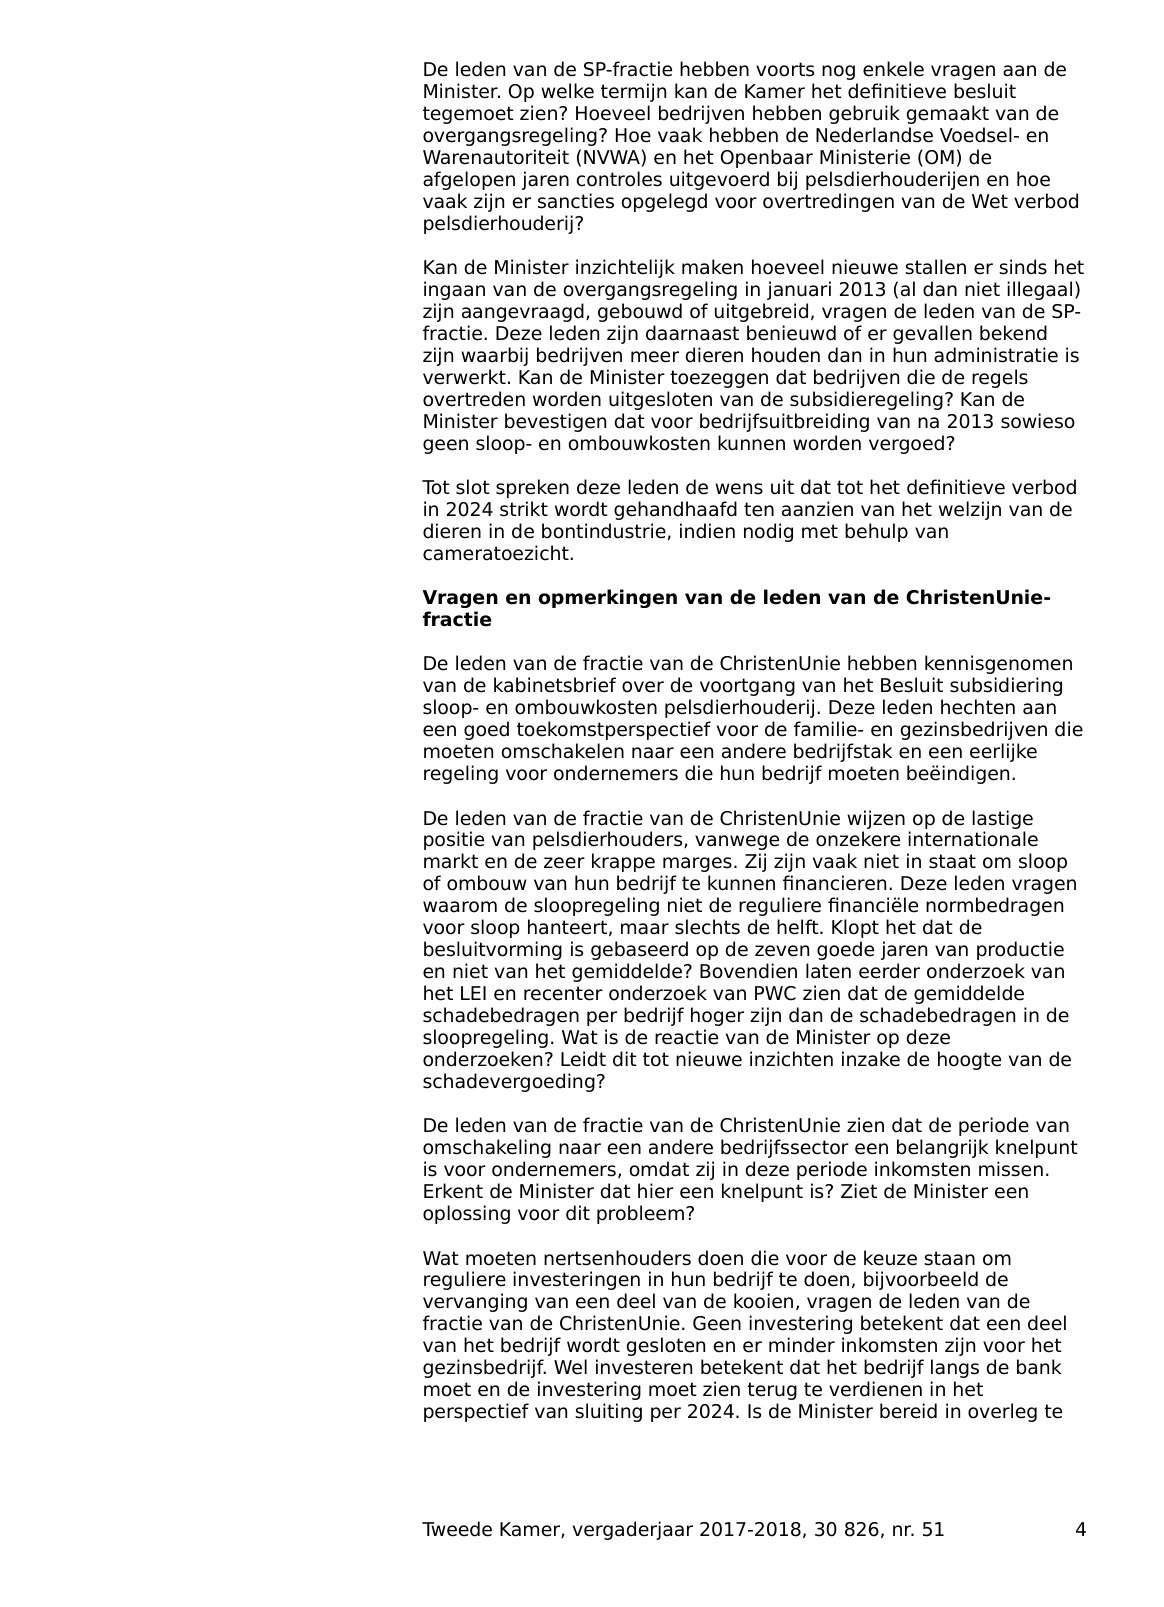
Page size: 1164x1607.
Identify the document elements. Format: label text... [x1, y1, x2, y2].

text De leden van de fractie van de ChristenUnie zien dat de periode van omschakeling naar een andere bedrijfssector een belangrijk knelpunt is voor ondernemers, omdat zij in deze periode inkomsten missen. Erkent de Minister dat hier een knelpunt is? Ziet de Minister een oplossing voor dit probleem? [422, 1115, 1087, 1225]
subtitle Vragen en opmerkingen van de leden van de ChristenUnie-fractie [422, 587, 1087, 631]
text Kan de Minister inzichtelijk maken hoeveel nieuwe stallen er sinds het ingaan van de overgangsregeling in januari 2013 (al dan niet illegaal) zijn aangevraagd, gebouwd of uitgebreid, vragen de leden van de SP-fractie. Deze leden zijn daarnaast benieuwd of er gevallen bekend zijn waarbij bedrijven meer dieren houden dan in hun administratie is verwerkt. Kan de Minister toezeggen dat bedrijven die de regels overtreden worden uitgesloten van de subsidieregeling? Kan de Minister bevestigen dat voor bedrijfsuitbreiding van na 2013 sowieso geen sloop- en ombouwkosten kunnen worden vergoed? [422, 257, 1087, 455]
text De leden van de SP-fractie hebben voorts nog enkele vragen aan de Minister. Op welke termijn kan de Kamer het definitieve besluit tegemoet zien? Hoeveel bedrijven hebben gebruik gemaakt van de overgangsregeling? Hoe vaak hebben de Nederlandse Voedsel- en Warenautoriteit (NVWA) en het Openbaar Ministerie (OM) de afgelopen jaren controles uitgevoerd bij pelsdierhouderijen en hoe vaak zijn er sancties opgelegd voor overtredingen van de Wet verbod pelsdierhouderij? [422, 59, 1087, 235]
text Tot slot spreken deze leden de wens uit dat tot het definitieve verbod in 2024 strikt wordt gehandhaafd ten aanzien van het welzijn van de dieren in de bontindustrie, indien nodig met behulp van cameratoezicht. [422, 477, 1087, 565]
text De leden van de fractie van de ChristenUnie hebben kennisgenomen van de kabinetsbrief over de voortgang van het Besluit subsidiering sloop- en ombouwkosten pelsdierhouderij. Deze leden hechten aan een goed toekomstperspectief voor de familie- en gezinsbedrijven die moeten omschakelen naar een andere bedrijfstak en een eerlijke regeling voor ondernemers die hun bedrijf moeten beëindigen. [422, 653, 1087, 785]
text Wat moeten nertsenhouders doen die voor de keuze staan om reguliere investeringen in hun bedrijf te doen, bijvoorbeeld de vervanging van een deel van de kooien, vragen de leden van de fractie van de ChristenUnie. Geen investering betekent dat een deel van het bedrijf wordt gesloten en er minder inkomsten zijn voor het gezinsbedrijf. Wel investeren betekent dat het bedrijf langs de bank moet en de investering moet zien terug te verdienen in het perspectief van sluiting per 2024. Is de Minister bereid in overleg te [422, 1247, 1087, 1423]
text De leden van de fractie van de ChristenUnie wijzen op de lastige positie van pelsdierhouders, vanwege de onzekere internationale markt en de zeer krappe marges. Zij zijn vaak niet in staat om sloop of ombouw van hun bedrijf te kunnen financieren. Deze leden vragen waarom de sloopregeling niet de reguliere financiële normbedragen voor sloop hanteert, maar slechts de helft. Klopt het dat de besluitvorming is gebaseerd op de zeven goede jaren van productie en niet van het gemiddelde? Bovendien laten eerder onderzoek van het LEI en recenter onderzoek van PWC zien dat de gemiddelde schadebedragen per bedrijf hoger zijn dan de schadebedragen in de sloopregeling. Wat is de reactie van de Minister op deze onderzoeken? Leidt dit tot nieuwe inzichten inzake de hoogte van de schadevergoeding? [422, 807, 1087, 1093]
